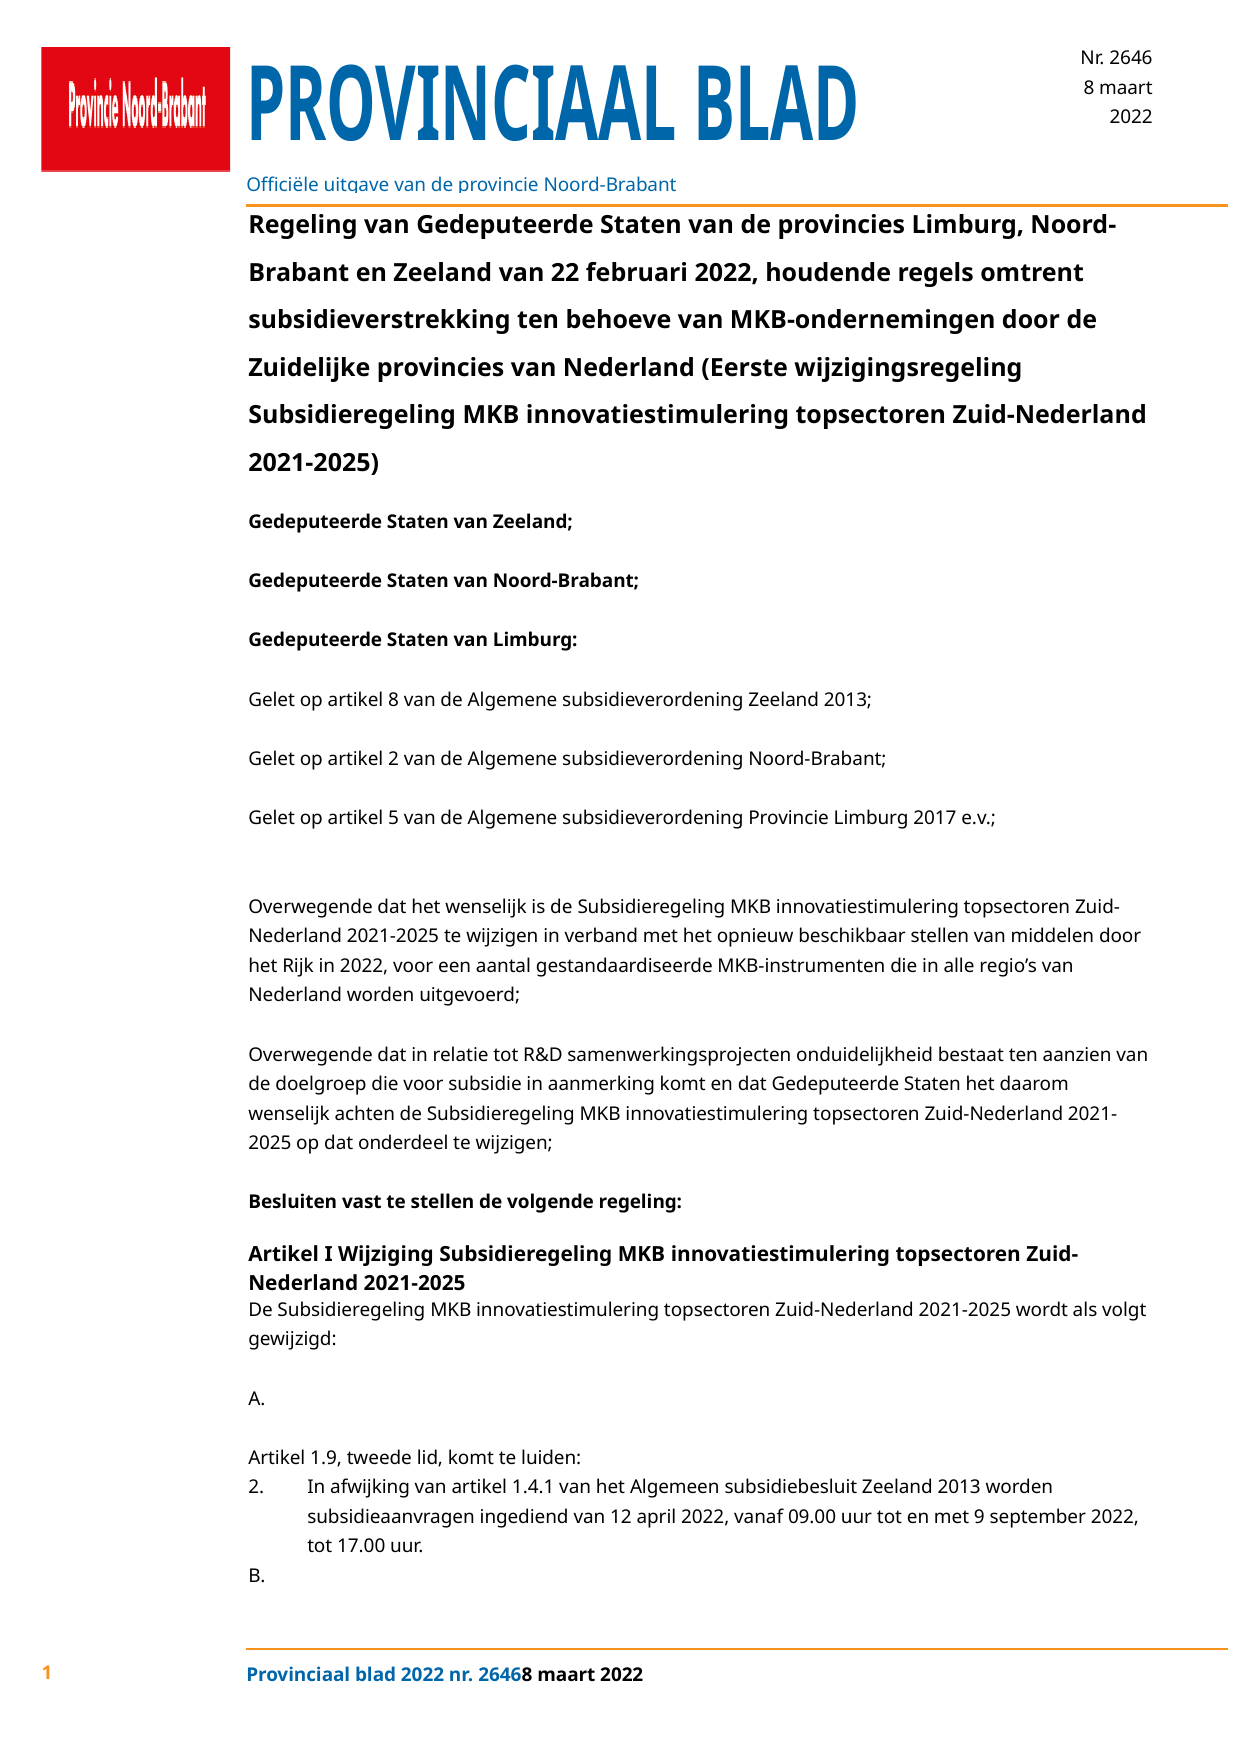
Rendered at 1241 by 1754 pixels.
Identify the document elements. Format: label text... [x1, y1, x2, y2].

text Gedeputeerde Staten van Noord-Brabant; [248, 567, 1152, 593]
text A. [248, 1385, 1152, 1411]
text De Subsidieregeling MKB innovatiestimulering topsectoren Zuid-Nederland 2021-2025 wordt als volgt gewijzigd: [248, 1296, 1152, 1351]
text Gelet op artikel 8 van de Algemene subsidieverordening Zeeland 2013; [248, 686, 1152, 712]
text Overwegende dat in relatie tot R&D samenwerkingsprojecten onduidelijkheid bestaat ten aanzien van de doelgroep die voor subsidie in aanmerking komt en dat Gedeputeerde Staten het daarom wenselijk achten de Subsidieregeling MKB innovatiestimulering topsectoren Zuid-Nederland 2021-2025 op dat onderdeel te wijzigen; [248, 1041, 1152, 1155]
list In afwijking van artikel 1.4.1 van het Algemeen subsidiebesluit Zeeland 2013 worden subsidieaanvragen ingediend van 12 april 2022, vanaf 09.00 uur tot en met 9 september 2022, tot 17.00 uur. [248, 1473, 1152, 1558]
text B. [248, 1562, 1152, 1588]
text Gelet op artikel 2 van de Algemene subsidieverordening Noord-Brabant; [248, 745, 1152, 771]
text Gedeputeerde Staten van Zeeland; [248, 508, 1152, 534]
text Overwegende dat het wenselijk is de Subsidieregeling MKB innovatiestimulering topsectoren Zuid-Nederland 2021-2025 te wijzigen in verband met het opnieuw beschikbaar stellen van middelen door het Rijk in 2022, voor een aantal gestandaardiseerde MKB-instrumenten die in alle regio’s van Nederland worden uitgevoerd; [248, 893, 1152, 1007]
text Gedeputeerde Staten van Limburg: [248, 627, 1152, 652]
picture [41, 47, 231, 172]
text Artikel 1.9, tweede lid, komt te luiden: [248, 1444, 1152, 1470]
text Besluiten vast te stellen de volgende regeling: [248, 1189, 1152, 1214]
text Regeling van Gedeputeerde Staten van de provincies Limburg, Noord-Brabant en Zeeland van 22 februari 2022, houdende regels omtrent subsidieverstrekking ten behoeve van MKB-ondernemingen door de Zuidelijke provincies van Nederland (Eerste wijzigingsregeling Subsidieregeling MKB innovatiestimulering topsectoren Zuid-Nederland 2021-2025) [248, 207, 1152, 479]
text Gelet op artikel 5 van de Algemene subsidieverordening Provincie Limburg 2017 e.v.; [248, 804, 1152, 830]
text Artikel I Wijziging Subsidieregeling MKB innovatiestimulering topsectoren Zuid-Nederland 2021-2025 [248, 1239, 1152, 1296]
